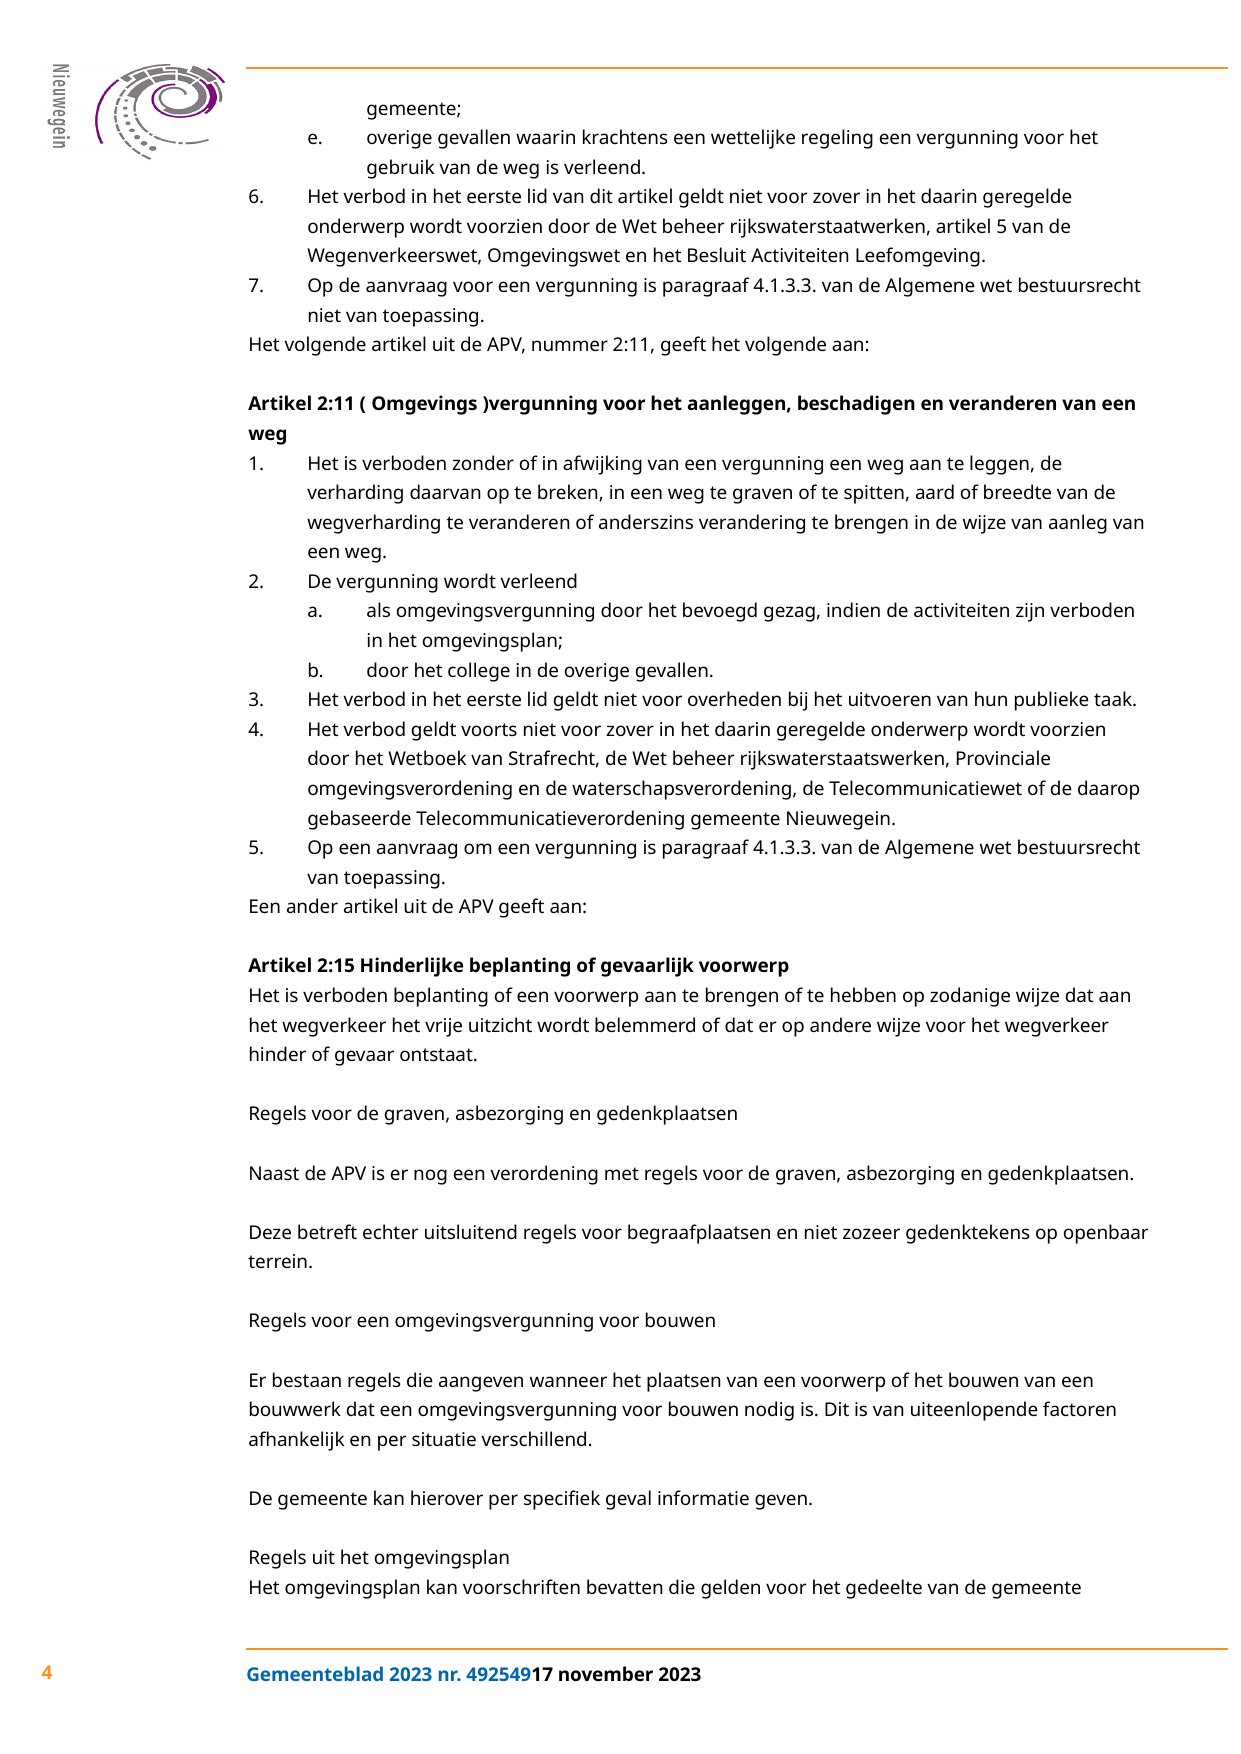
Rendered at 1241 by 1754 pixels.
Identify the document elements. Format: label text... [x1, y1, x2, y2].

picture [41, 47, 231, 172]
list De vergunning wordt verleend [248, 568, 1152, 594]
text Er bestaan regels die aangeven wanneer het plaatsen van een voorwerp of het bouwen van een bouwwerk dat een omgevingsvergunning voor bouwen nodig is. Dit is van uiteenlopende factoren afhankelijk en per situatie verschillend. [248, 1367, 1152, 1452]
list Het is verboden zonder of in afwijking van een vergunning een weg aan te leggen, de verharding daarvan op te breken, in een weg te graven of te spitten, aard of breedte van de wegverharding te veranderen of anderszins verandering te brengen in de wijze van aanleg van een weg. [248, 450, 1152, 564]
list Op een aanvraag om een vergunning is paragraaf 4.1.3.3. van de Algemene wet bestuursrecht van toepassing. [248, 834, 1152, 890]
list overige gevallen waarin krachtens een wettelijke regeling een vergunning voor het gebruik van de weg is verleend. [307, 124, 1152, 180]
text Het volgende artikel uit de APV, nummer 2:11, geeft het volgende aan: [248, 331, 1152, 357]
text Deze betreft echter uitsluitend regels voor begraafplaatsen en niet zozeer gedenktekens op openbaar terrein. [248, 1219, 1152, 1274]
list door het college in de overige gevallen. [307, 657, 1152, 683]
text Regels voor een omgevingsvergunning voor bouwen [248, 1308, 1152, 1333]
list Het verbod in het eerste lid van dit artikel geldt niet voor zover in het daarin geregelde onderwerp wordt voorzien door de Wet beheer rijkswaterstaatwerken, artikel 5 van de Wegenverkeerswet, Omgevingswet en het Besluit Activiteiten Leefomgeving. [248, 183, 1152, 268]
text Een ander artikel uit de APV geeft aan: [248, 893, 1152, 919]
list Op de aanvraag voor een vergunning is paragraaf 4.1.3.3. van de Algemene wet bestuursrecht niet van toepassing. [248, 272, 1152, 328]
list Het verbod geldt voorts niet voor zover in het daarin geregelde onderwerp wordt voorzien door het Wetboek van Strafrecht, de Wet beheer rijkswaterstaatswerken, Provinciale omgevingsverordening en de waterschapsverordening, de Telecommunicatiewet of de daarop gebaseerde Telecommunicatieverordening gemeente Nieuwegein. [248, 716, 1152, 831]
list als omgevingsvergunning door het bevoegd gezag, indien de activiteiten zijn verboden in het omgevingsplan; [307, 598, 1152, 653]
text Het omgevingsplan kan voorschriften bevatten die gelden voor het gedeelte van de gemeente [248, 1574, 1152, 1600]
text De gemeente kan hierover per specifiek geval informatie geven. [248, 1485, 1152, 1511]
text Artikel 2:11 ( Omgevings )vergunning voor het aanleggen, beschadigen en veranderen van een weg [248, 391, 1152, 446]
text Regels voor de graven, asbezorging en gedenkplaatsen [248, 1101, 1152, 1126]
text Artikel 2:15 Hinderlijke beplanting of gevaarlijk voorwerp [248, 953, 1152, 978]
list gemeente; [307, 95, 1152, 121]
text Regels uit het omgevingsplan [248, 1544, 1152, 1570]
text Het is verboden beplanting of een voorwerp aan te brengen of te hebben op zodanige wijze dat aan het wegverkeer het vrije uitzicht wordt belemmerd of dat er op andere wijze voor het wegverkeer hinder of gevaar ontstaat. [248, 982, 1152, 1067]
list Het verbod in het eerste lid geldt niet voor overheden bij het uitvoeren van hun publieke taak. [248, 686, 1152, 712]
text Naast de APV is er nog een verordening met regels voor de graven, asbezorging en gedenkplaatsen. [248, 1160, 1152, 1186]
